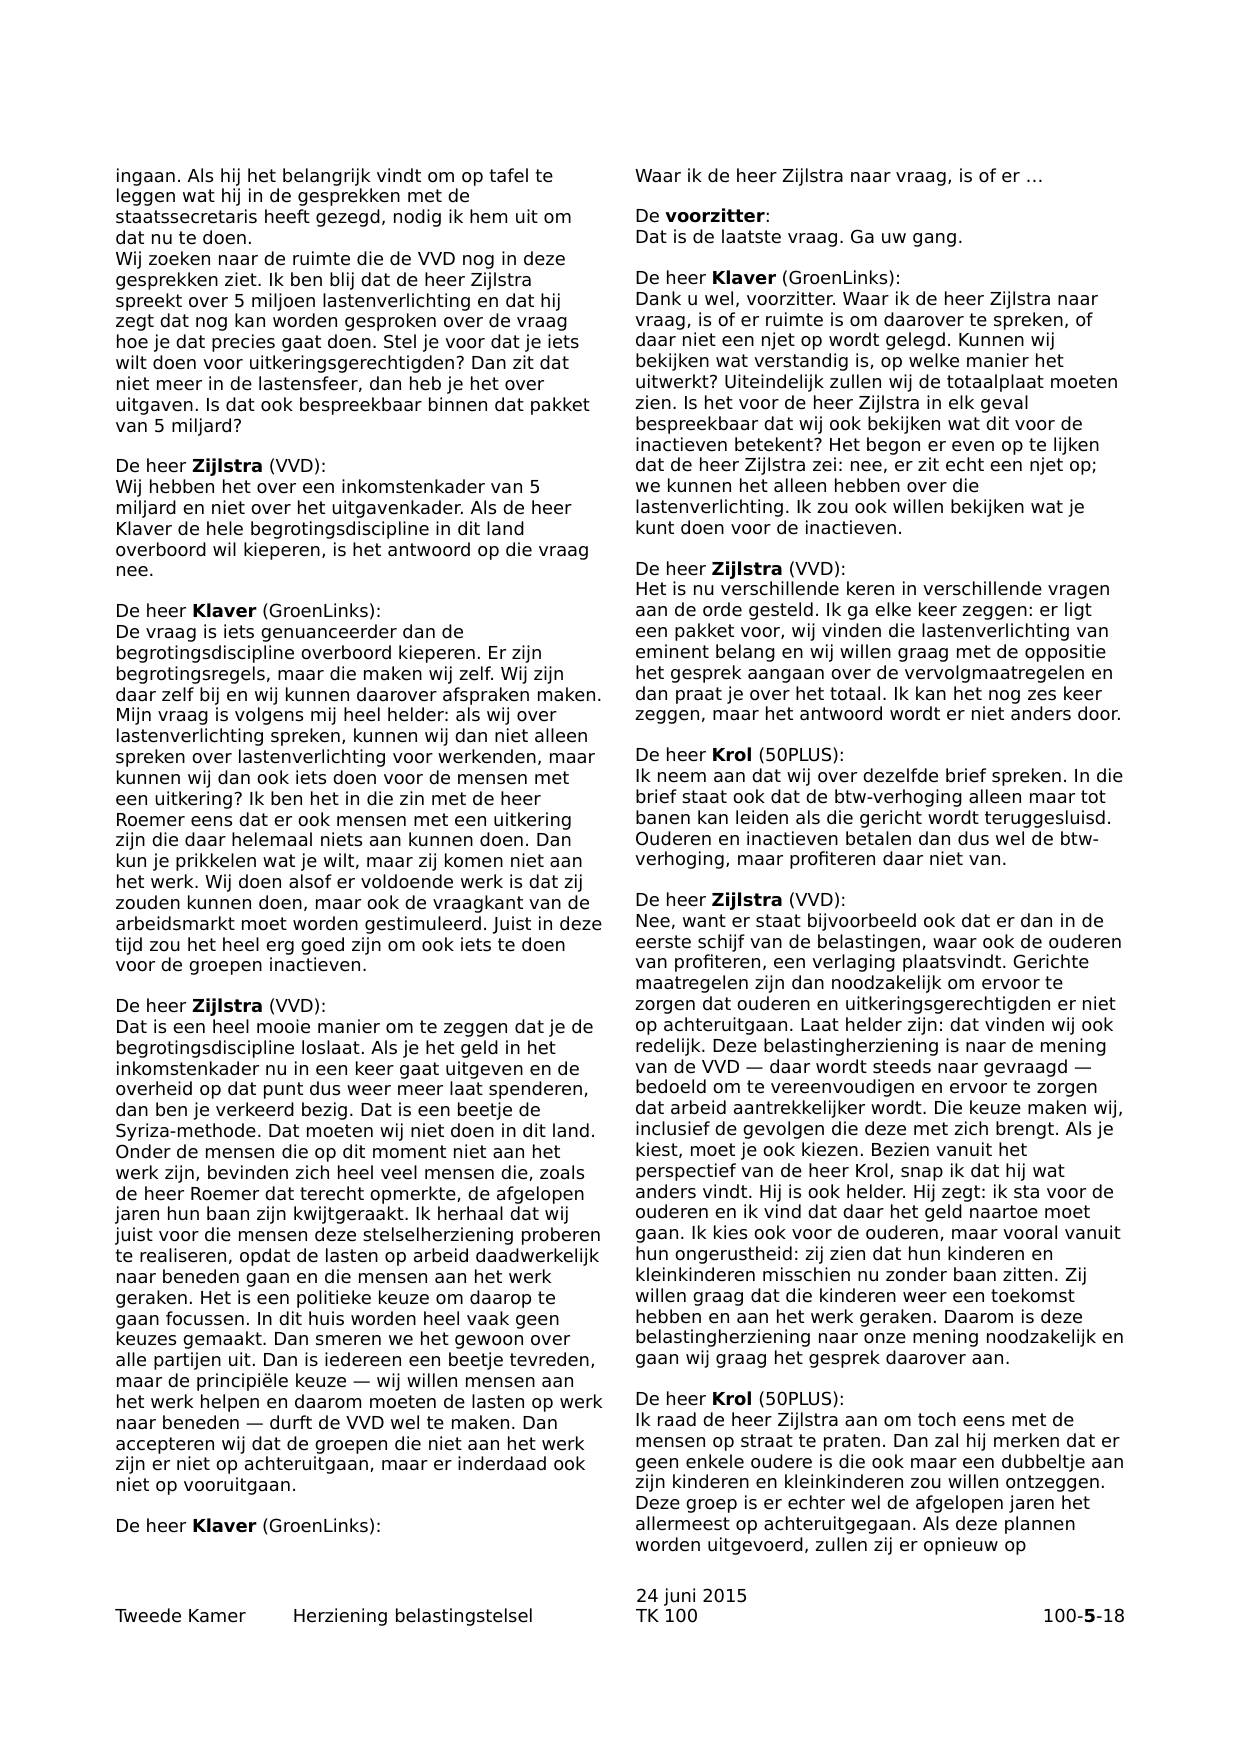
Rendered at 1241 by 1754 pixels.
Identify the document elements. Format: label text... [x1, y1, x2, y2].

text De heer Krol (50PLUS): [635, 745, 1125, 766]
text De voorzitter: [635, 206, 1125, 227]
text De heer Zijlstra (VVD): [635, 890, 1125, 911]
text Het is nu verschillende keren in verschillende vragen aan de orde gesteld. Ik ga elke keer zeggen: er ligt een pakket voor, wij vinden die lastenverlichting van eminent belang en wij willen graag met de oppositie het gesprek aangaan over de vervolgmaatregelen en dan praat je over het totaal. Ik kan het nog zes keer zeggen, maar het antwoord wordt er niet anders door. [635, 579, 1125, 725]
text Wij hebben het over een inkomstenkader van 5 miljard en niet over het uitgavenkader. Als de heer Klaver de hele begrotingsdiscipline in dit land overboord wil kieperen, is het antwoord op die vraag nee. [115, 477, 605, 581]
text Waar ik de heer Zijlstra naar vraag, is of er … [635, 165, 1125, 186]
text De vraag is iets genuanceerder dan de begrotingsdiscipline overboord kieperen. Er zijn begrotingsregels, maar die maken wij zelf. Wij zijn daar zelf bij en wij kunnen daarover afspraken maken. Mijn vraag is volgens mij heel helder: als wij over lastenverlichting spreken, kunnen wij dan niet alleen spreken over lastenverlichting voor werkenden, maar kunnen wij dan ook iets doen voor de mensen met een uitkering? Ik ben het in die zin met de heer Roemer eens dat er ook mensen met een uitkering zijn die daar helemaal niets aan kunnen doen. Dan kun je prikkelen wat je wilt, maar zij komen niet aan het werk. Wij doen alsof er voldoende werk is dat zij zouden kunnen doen, maar ook de vraagkant van de arbeidsmarkt moet worden gestimuleerd. Juist in deze tijd zou het heel erg goed zijn om ook iets te doen voor de groepen inactieven. [115, 622, 605, 976]
text De heer Zijlstra (VVD): [635, 558, 1125, 579]
text Nee, want er staat bijvoorbeeld ook dat er dan in de eerste schijf van de belastingen, waar ook de ouderen van profiteren, een verlaging plaatsvindt. Gerichte maatregelen zijn dan noodzakelijk om ervoor te zorgen dat ouderen en uitkeringsgerechtigden er niet op achteruitgaan. Laat helder zijn: dat vinden wij ook redelijk. Deze belastingherziening is naar de mening van de VVD — daar wordt steeds naar gevraagd — bedoeld om te vereenvoudigen en ervoor te zorgen dat arbeid aantrekkelijker wordt. Die keuze maken wij, inclusief de gevolgen die deze met zich brengt. Als je kiest, moet je ook kiezen. Bezien vanuit het perspectief van de heer Krol, snap ik dat hij wat anders vindt. Hij is ook helder. Hij zegt: ik sta voor de ouderen en ik vind dat daar het geld naartoe moet gaan. Ik kies ook voor de ouderen, maar vooral vanuit hun ongerustheid: zij zien dat hun kinderen en kleinkinderen misschien nu zonder baan zitten. Zij willen graag dat die kinderen weer een toekomst hebben en aan het werk geraken. Daarom is deze belastingherziening naar onze mening noodzakelijk en gaan wij graag het gesprek daarover aan. [635, 911, 1125, 1369]
text De heer Klaver (GroenLinks): [635, 268, 1125, 288]
text Dank u wel, voorzitter. Waar ik de heer Zijlstra naar vraag, is of er ruimte is om daarover te spreken, of daar niet een njet op wordt gelegd. Kunnen wij bekijken wat verstandig is, op welke manier het uitwerkt? Uiteindelijk zullen wij de totaalplaat moeten zien. Is het voor de heer Zijlstra in elk geval bespreekbaar dat wij ook bekijken wat dit voor de inactieven betekent? Het begon er even op te lijken dat de heer Zijlstra zei: nee, er zit echt een njet op; we kunnen het alleen hebben over die lastenverlichting. Ik zou ook willen bekijken wat je kunt doen voor de inactieven. [635, 288, 1125, 538]
text De heer Zijlstra (VVD): [115, 456, 605, 477]
text De heer Klaver (GroenLinks): [115, 601, 605, 622]
text De heer Zijlstra (VVD): [115, 996, 605, 1017]
text De heer Klaver (GroenLinks): [115, 1516, 605, 1537]
text Dat is de laatste vraag. Ga uw gang. [635, 227, 1125, 248]
text Wij zoeken naar de ruimte die de VVD nog in deze gesprekken ziet. Ik ben blij dat de heer Zijlstra spreekt over 5 miljoen lastenverlichting en dat hij zegt dat nog kan worden gesproken over de vraag hoe je dat precies gaat doen. Stel je voor dat je iets wilt doen voor uitkeringsgerechtigden? Dan zit dat niet meer in de lastensfeer, dan heb je het over uitgaven. Is dat ook bespreekbaar binnen dat pakket van 5 miljard? [115, 249, 605, 436]
text Ik raad de heer Zijlstra aan om toch eens met de mensen op straat te praten. Dan zal hij merken dat er geen enkele oudere is die ook maar een dubbeltje aan zijn kinderen en kleinkinderen zou willen ontzeggen. Deze groep is er echter wel de afgelopen jaren het allermeest op achteruitgegaan. Als deze plannen worden uitgevoerd, zullen zij er opnieuw op [635, 1410, 1125, 1556]
text ingaan. Als hij het belangrijk vindt om op tafel te leggen wat hij in de gesprekken met de staatssecretaris heeft gezegd, nodig ik hem uit om dat nu te doen. [115, 165, 605, 249]
text Ik neem aan dat wij over dezelfde brief spreken. In die brief staat ook dat de btw-verhoging alleen maar tot banen kan leiden als die gericht wordt teruggesluisd. Ouderen en inactieven betalen dan dus wel de btw-verhoging, maar profiteren daar niet van. [635, 766, 1125, 870]
text De heer Krol (50PLUS): [635, 1389, 1125, 1410]
text Dat is een heel mooie manier om te zeggen dat je de begrotingsdiscipline loslaat. Als je het geld in het inkomstenkader nu in een keer gaat uitgeven en de overheid op dat punt dus weer meer laat spenderen, dan ben je verkeerd bezig. Dat is een beetje de Syriza-methode. Dat moeten wij niet doen in dit land. Onder de mensen die op dit moment niet aan het werk zijn, bevinden zich heel veel mensen die, zoals de heer Roemer dat terecht opmerkte, de afgelopen jaren hun baan zijn kwijtgeraakt. Ik herhaal dat wij juist voor die mensen deze stelselherziening proberen te realiseren, opdat de lasten op arbeid daadwerkelijk naar beneden gaan en die mensen aan het werk geraken. Het is een politieke keuze om daarop te gaan focussen. In dit huis worden heel vaak geen keuzes gemaakt. Dan smeren we het gewoon over alle partijen uit. Dan is iedereen een beetje tevreden, maar de principiële keuze — wij willen mensen aan het werk helpen en daarom moeten de lasten op werk naar beneden — durft de VVD wel te maken. Dan accepteren wij dat de groepen die niet aan het werk zijn er niet op achteruitgaan, maar er inderdaad ook niet op vooruitgaan. [115, 1017, 605, 1496]
